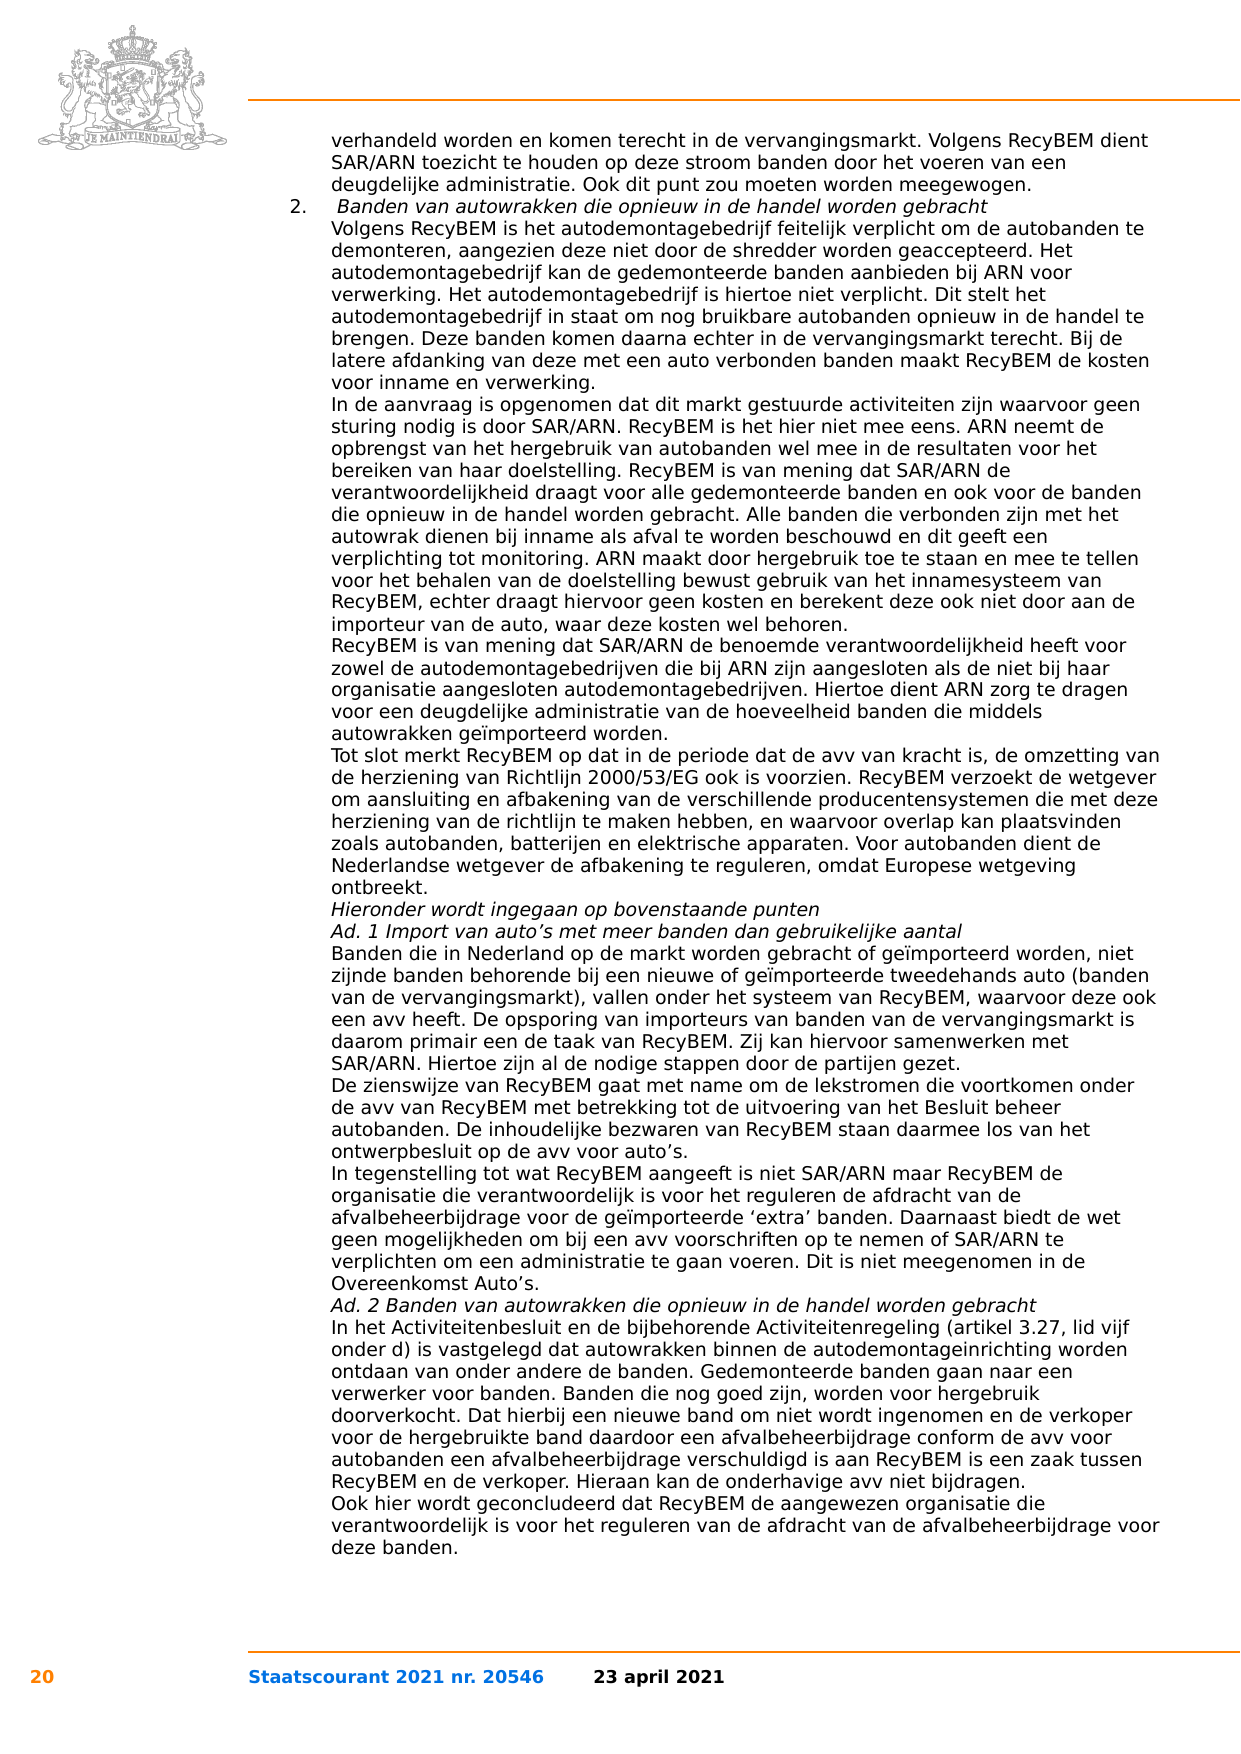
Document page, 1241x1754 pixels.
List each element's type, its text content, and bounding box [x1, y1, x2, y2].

text 2. Banden van autowrakken die opnieuw in de handel worden gebracht [289, 196, 1163, 218]
text verhandeld worden en komen terecht in de vervangingsmarkt. Volgens RecyBEM dient SAR/ARN toezicht te houden op deze stroom banden door het voeren van een deugdelijke administratie. Ook dit punt zou moeten worden meegewogen. [331, 130, 1163, 196]
text In de aanvraag is opgenomen dat dit markt gestuurde activiteiten zijn waarvoor geen sturing nodig is door SAR/ARN. RecyBEM is het hier niet mee eens. ARN neemt de opbrengst van het hergebruik van autobanden wel mee in de resultaten voor het bereiken van haar doelstelling. RecyBEM is van mening dat SAR/ARN de verantwoordelijkheid draagt voor alle gedemonteerde banden en ook voor de banden die opnieuw in de handel worden gebracht. Alle banden die verbonden zijn met het autowrak dienen bij inname als afval te worden beschouwd en dit geeft een verplichting tot monitoring. ARN maakt door hergebruik toe te staan en mee te tellen voor het behalen van de doelstelling bewust gebruik van het innamesysteem van RecyBEM, echter draagt hiervoor geen kosten en berekent deze ook niet door aan de importeur van de auto, waar deze kosten wel behoren. [331, 394, 1163, 635]
text RecyBEM is van mening dat SAR/ARN de benoemde verantwoordelijkheid heeft voor zowel de autodemontagebedrijven die bij ARN zijn aangesloten als de niet bij haar organisatie aangesloten autodemontagebedrijven. Hiertoe dient ARN zorg te dragen voor een deugdelijke administratie van de hoeveelheid banden die middels autowrakken geïmporteerd worden. [331, 635, 1163, 745]
text Volgens RecyBEM is het autodemontagebedrijf feitelijk verplicht om de autobanden te demonteren, aangezien deze niet door de shredder worden geaccepteerd. Het autodemontagebedrijf kan de gedemonteerde banden aanbieden bij ARN voor verwerking. Het autodemontagebedrijf is hiertoe niet verplicht. Dit stelt het autodemontagebedrijf in staat om nog bruikbare autobanden opnieuw in de handel te brengen. Deze banden komen daarna echter in de vervangingsmarkt terecht. Bij de latere afdanking van deze met een auto verbonden banden maakt RecyBEM de kosten voor inname en verwerking. [331, 218, 1163, 394]
text Tot slot merkt RecyBEM op dat in de periode dat de avv van kracht is, de omzetting van de herziening van Richtlijn 2000/53/EG ook is voorzien. RecyBEM verzoekt de wetgever om aansluiting en afbakening van de verschillende producentensystemen die met deze herziening van de richtlijn te maken hebben, en waarvoor overlap kan plaatsvinden zoals autobanden, batterijen en elektrische apparaten. Voor autobanden dient de Nederlandse wetgever de afbakening te reguleren, omdat Europese wetgeving ontbreekt. [331, 745, 1163, 899]
text Hieronder wordt ingegaan op bovenstaande punten [331, 899, 1163, 921]
text De zienswijze van RecyBEM gaat met name om de lekstromen die voortkomen onder de avv van RecyBEM met betrekking tot de uitvoering van het Besluit beheer autobanden. De inhoudelijke bezwaren van RecyBEM staan daarmee los van het ontwerpbesluit op de avv voor auto’s. [331, 1075, 1163, 1163]
text In tegenstelling tot wat RecyBEM aangeeft is niet SAR/ARN maar RecyBEM de organisatie die verantwoordelijk is voor het reguleren de afdracht van de afvalbeheerbijdrage voor de geïmporteerde ‘extra’ banden. Daarnaast biedt de wet geen mogelijkheden om bij een avv voorschriften op te nemen of SAR/ARN te verplichten om een administratie te gaan voeren. Dit is niet meegenomen in de Overeenkomst Auto’s. [331, 1163, 1163, 1295]
text Banden die in Nederland op de markt worden gebracht of geïmporteerd worden, niet zijnde banden behorende bij een nieuwe of geïmporteerde tweedehands auto (banden van de vervangingsmarkt), vallen onder het systeem van RecyBEM, waarvoor deze ook een avv heeft. De opsporing van importeurs van banden van de vervangingsmarkt is daarom primair een de taak van RecyBEM. Zij kan hiervoor samenwerken met SAR/ARN. Hiertoe zijn al de nodige stappen door de partijen gezet. [331, 943, 1163, 1075]
text Ook hier wordt geconcludeerd dat RecyBEM de aangewezen organisatie die verantwoordelijk is voor het reguleren van de afdracht van de afvalbeheerbijdrage voor deze banden. [331, 1493, 1163, 1558]
text Ad. 1 Import van auto’s met meer banden dan gebruikelijke aantal [331, 921, 1163, 943]
text In het Activiteitenbesluit en de bijbehorende Activiteitenregeling (artikel 3.27, lid vijf onder d) is vastgelegd dat autowrakken binnen de autodemontageinrichting worden ontdaan van onder andere de banden. Gedemonteerde banden gaan naar een verwerker voor banden. Banden die nog goed zijn, worden voor hergebruik doorverkocht. Dat hierbij een nieuwe band om niet wordt ingenomen en de verkoper voor de hergebruikte band daardoor een afvalbeheerbijdrage conform de avv voor autobanden een afvalbeheerbijdrage verschuldigd is aan RecyBEM is een zaak tussen RecyBEM en de verkoper. Hieraan kan de onderhavige avv niet bijdragen. [331, 1317, 1163, 1493]
picture [38, 25, 227, 150]
text Ad. 2 Banden van autowrakken die opnieuw in de handel worden gebracht [331, 1295, 1163, 1317]
